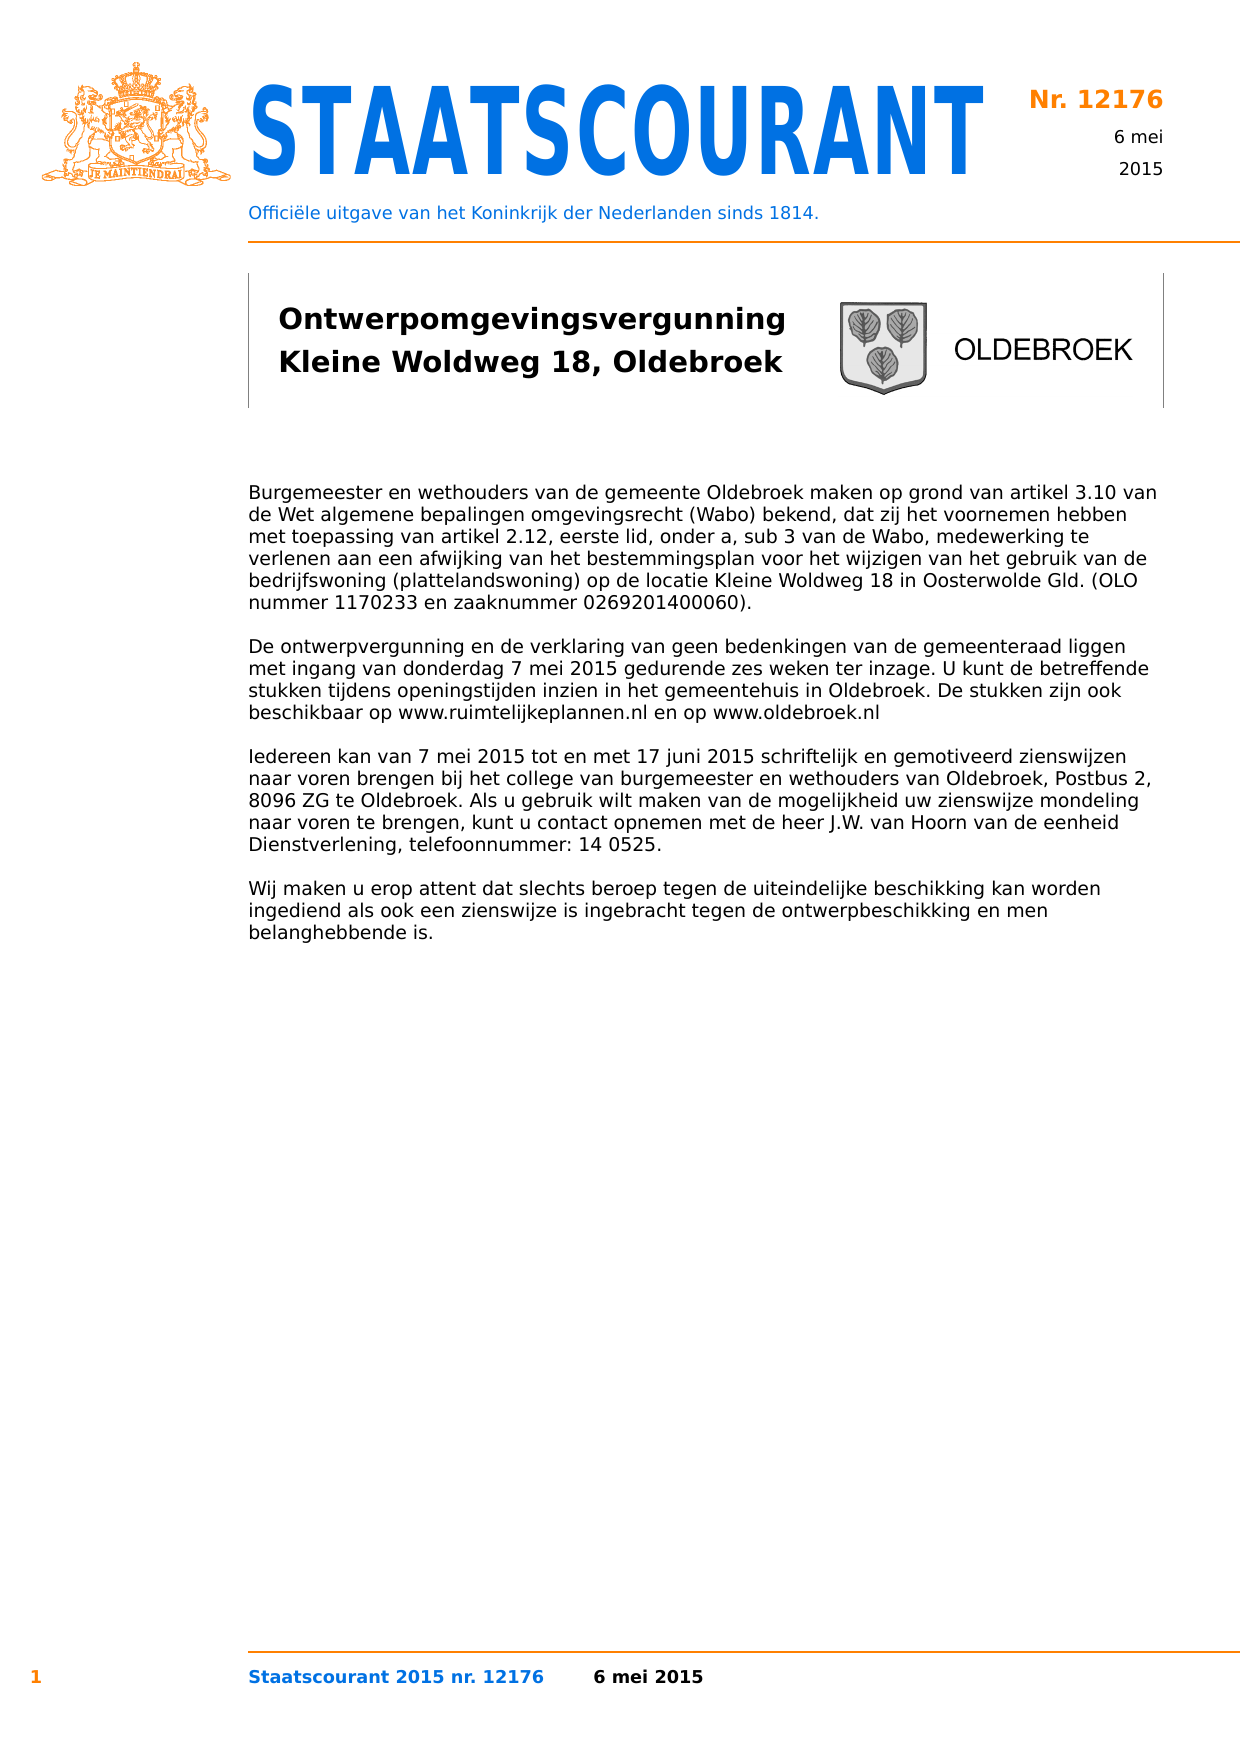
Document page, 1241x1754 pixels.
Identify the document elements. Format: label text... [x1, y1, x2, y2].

table_header STAATSCOURANT [248, 62, 998, 203]
table_cell 6 mei [998, 121, 1240, 153]
table_cell 2015 [998, 153, 1240, 203]
subtitle Ontwerpomgevingsvergunning Kleine Woldweg 18, Oldebroek [249, 273, 1163, 408]
text De ontwerpvergunning en de verklaring van geen bedenkingen van de gemeenteraad liggen met ingang van donderdag 7 mei 2015 gedurende zes weken ter inzage. U kunt de betreffende stukken tijdens openingstijden inzien in het gemeentehuis in Oldebroek. De stukken zijn ook beschikbaar op www.ruimtelijkeplannen.nl en op www.oldebroek.nl [248, 636, 1163, 724]
text Burgemeester en wethouders van de gemeente Oldebroek maken op grond van artikel 3.10 van de Wet algemene bepalingen omgevingsrecht (Wabo) bekend, dat zij het voornemen hebben met toepassing van artikel 2.12, eerste lid, onder a, sub 3 van de Wabo, medewerking te verlenen aan een afwijking van het bestemmingsplan voor het wijzigen van het gebruik van de bedrijfswoning (plattelandswoning) op de locatie Kleine Woldweg 18 in Oosterwolde Gld. (OLO nummer 1170233 en zaaknummer 0269201400060). [248, 482, 1163, 614]
text Iedereen kan van 7 mei 2015 tot en met 17 juni 2015 schriftelijk en gemotiveerd zienswijzen naar voren brengen bij het college van burgemeester en wethouders van Oldebroek, Postbus 2, 8096 ZG te Oldebroek. Als u gebruik wilt maken van de mogelijkheid uw zienswijze mondeling naar voren te brengen, kunt u contact opnemen met de heer J.W. van Hoorn van de eenheid Dienstverlening, telefoonnummer: 14 0525. [248, 746, 1163, 856]
table_header [25, 62, 248, 241]
text Wij maken u erop attent dat slechts beroep tegen de uiteindelijke beschikking kan worden ingediend als ook een zienswijze is ingebracht tegen de ontwerpbeschikking en men belanghebbende is. [248, 878, 1163, 943]
picture [838, 302, 1134, 397]
picture [41, 62, 231, 186]
table_cell Officiële uitgave van het Koninkrijk der Nederlanden sinds 1814. [248, 203, 1240, 241]
table_header Nr. 12176 [998, 62, 1240, 121]
